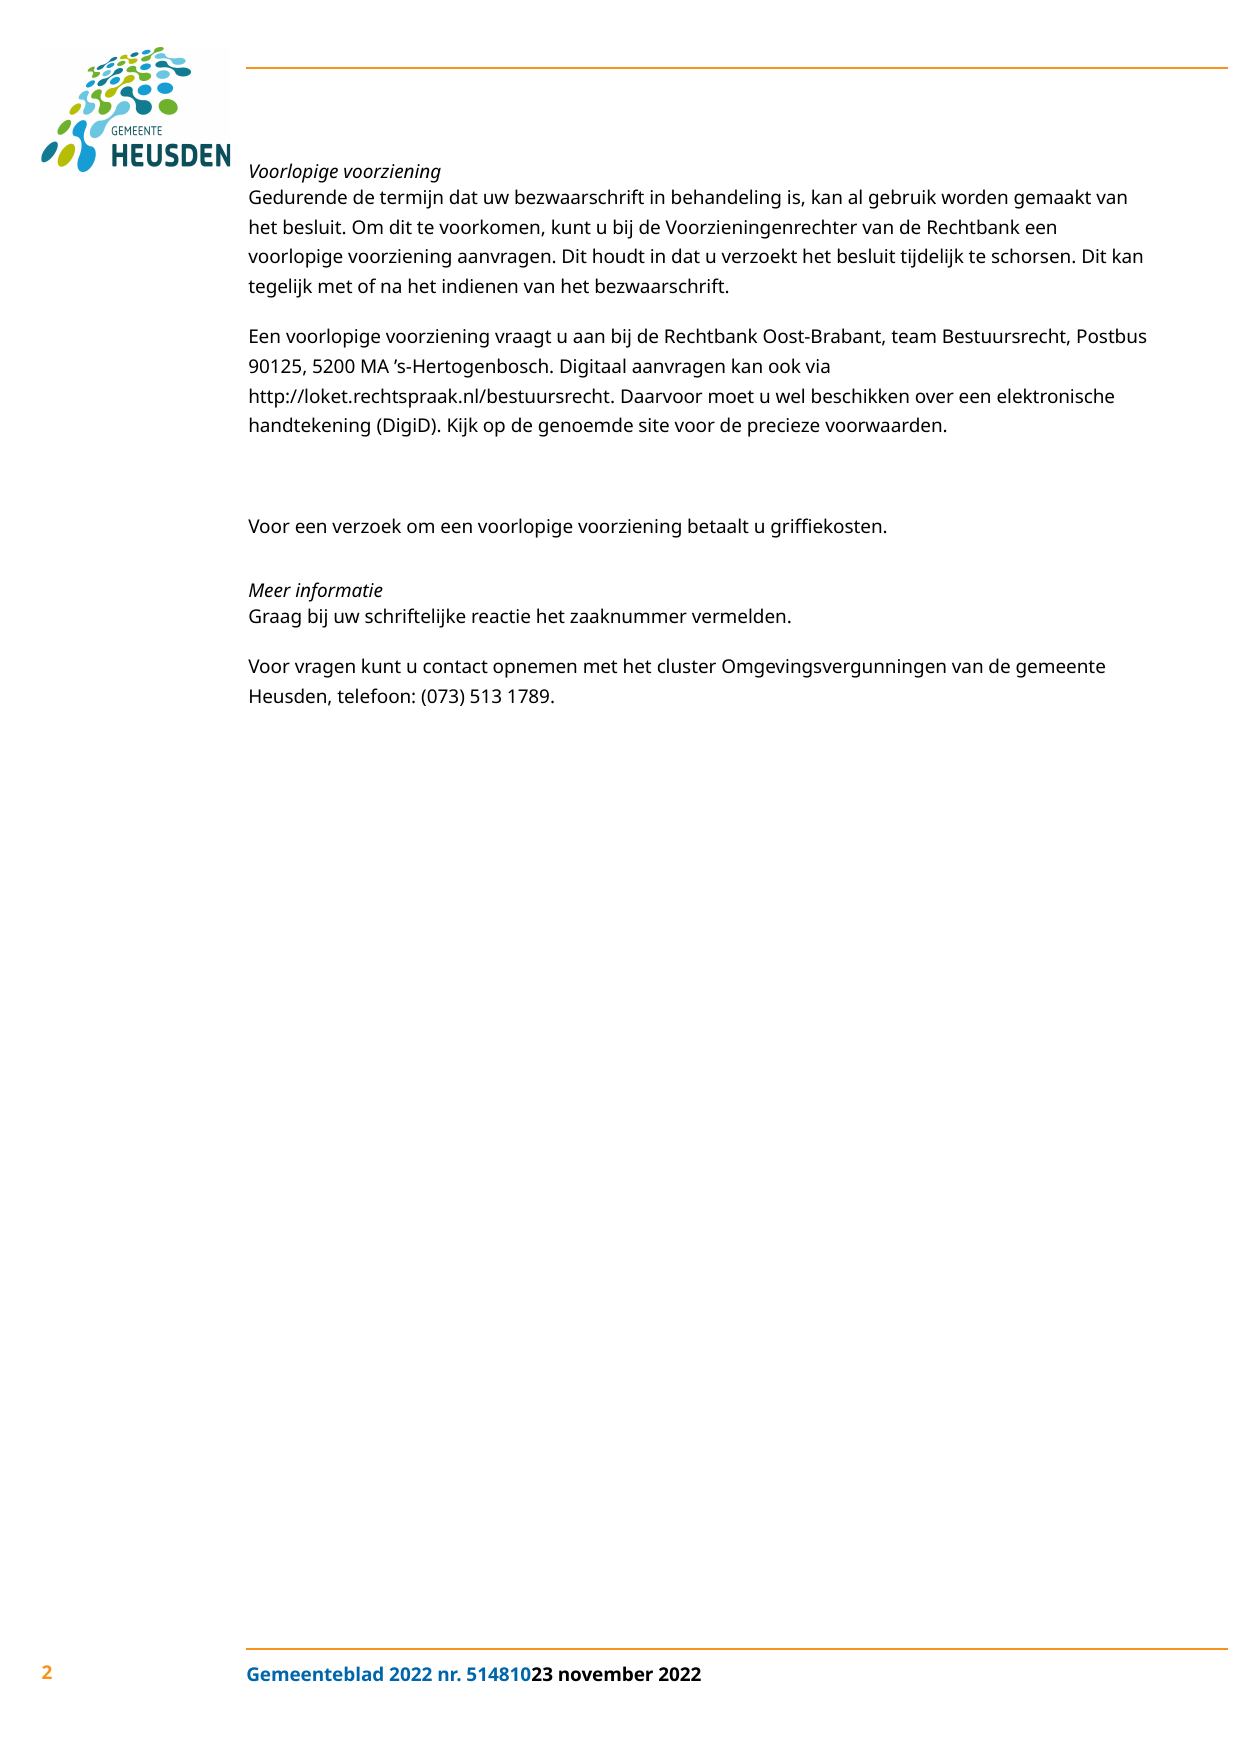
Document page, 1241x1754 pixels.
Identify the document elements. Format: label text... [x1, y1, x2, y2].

text Meer informatie [248, 577, 1152, 603]
text Gedurende de termijn dat uw bezwaarschrift in behandeling is, kan al gebruik worden gemaakt van het besluit. Om dit te voorkomen, kunt u bij de Voorzieningenrechter van de Rechtbank een voorlopige voorziening aanvragen. Dit houdt in dat u verzoekt het besluit tijdelijk te schorsen. Dit kan tegelijk met of na het indienen van het bezwaarschrift. [248, 184, 1152, 299]
text Voor een verzoek om een voorlopige voorziening betaalt u griffiekosten. [248, 513, 1152, 539]
text Graag bij uw schriftelijke reactie het zaaknummer vermelden. [248, 603, 1152, 629]
text Voor vragen kunt u contact opnemen met het cluster Omgevingsvergunningen van de gemeente Heusden, telefoon: (073) 513 1789. [248, 653, 1152, 709]
text Een voorlopige voorziening vraagt u aan bij de Rechtbank Oost-Brabant, team Bestuursrecht, Postbus 90125, 5200 MA ’s-Hertogenbosch. Digitaal aanvragen kan ook via http://loket.rechtspraak.nl/bestuursrecht. Daarvoor moet u wel beschikken over een elektronische handtekening (DigiD). Kijk op de genoemde site voor de precieze voorwaarden. [248, 324, 1152, 438]
picture [41, 47, 231, 172]
text Voorlopige voorziening [248, 159, 1152, 184]
